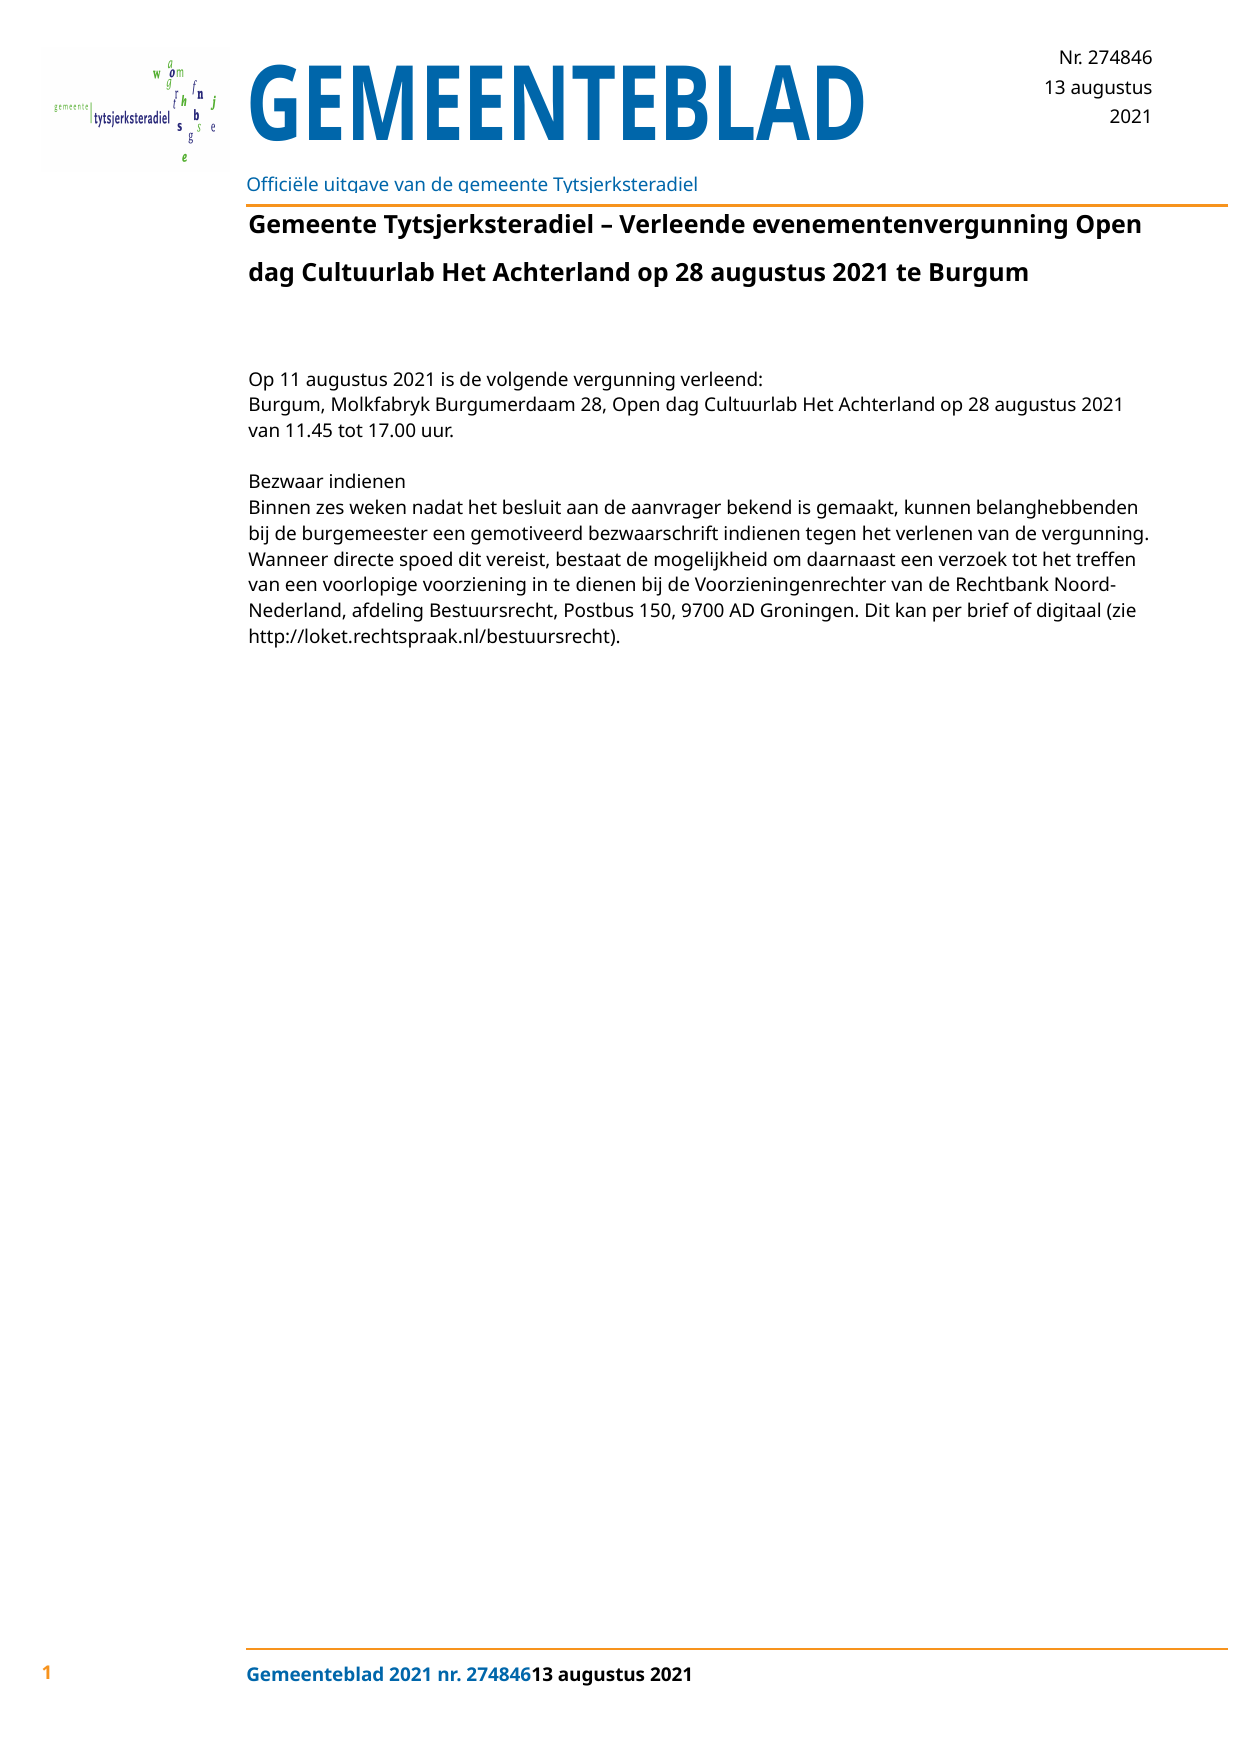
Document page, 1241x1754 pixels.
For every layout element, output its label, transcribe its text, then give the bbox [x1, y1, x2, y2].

text Burgum, Molkfabryk Burgumerdaam 28, Open dag Cultuurlab Het Achterland op 28 augustus 2021 van 11.45 tot 17.00 uur. [248, 391, 1152, 443]
text Binnen zes weken nadat het besluit aan de aanvrager bekend is gemaakt, kunnen belanghebbenden bij de burgemeester een gemotiveerd bezwaarschrift indienen tegen het verlenen van de vergunning. Wanneer directe spoed dit vereist, bestaat de mogelijkheid om daarnaast een verzoek tot het treffen van een voorlopige voorziening in te dienen bij de Voorzieningenrechter van de Rechtbank Noord-Nederland, afdeling Bestuursrecht, Postbus 150, 9700 AD Groningen. Dit kan per brief of digitaal (zie http://loket.rechtspraak.nl/bestuursrecht). [248, 494, 1152, 649]
text Gemeente Tytsjerksteradiel – Verleende evenementenvergunning Open dag Cultuurlab Het Achterland op 28 augustus 2021 te Burgum [248, 207, 1152, 288]
text Bezwaar indienen [248, 469, 1152, 494]
text Op 11 augustus 2021 is de volgende vergunning verleend: [248, 366, 1152, 391]
picture [41, 47, 231, 172]
